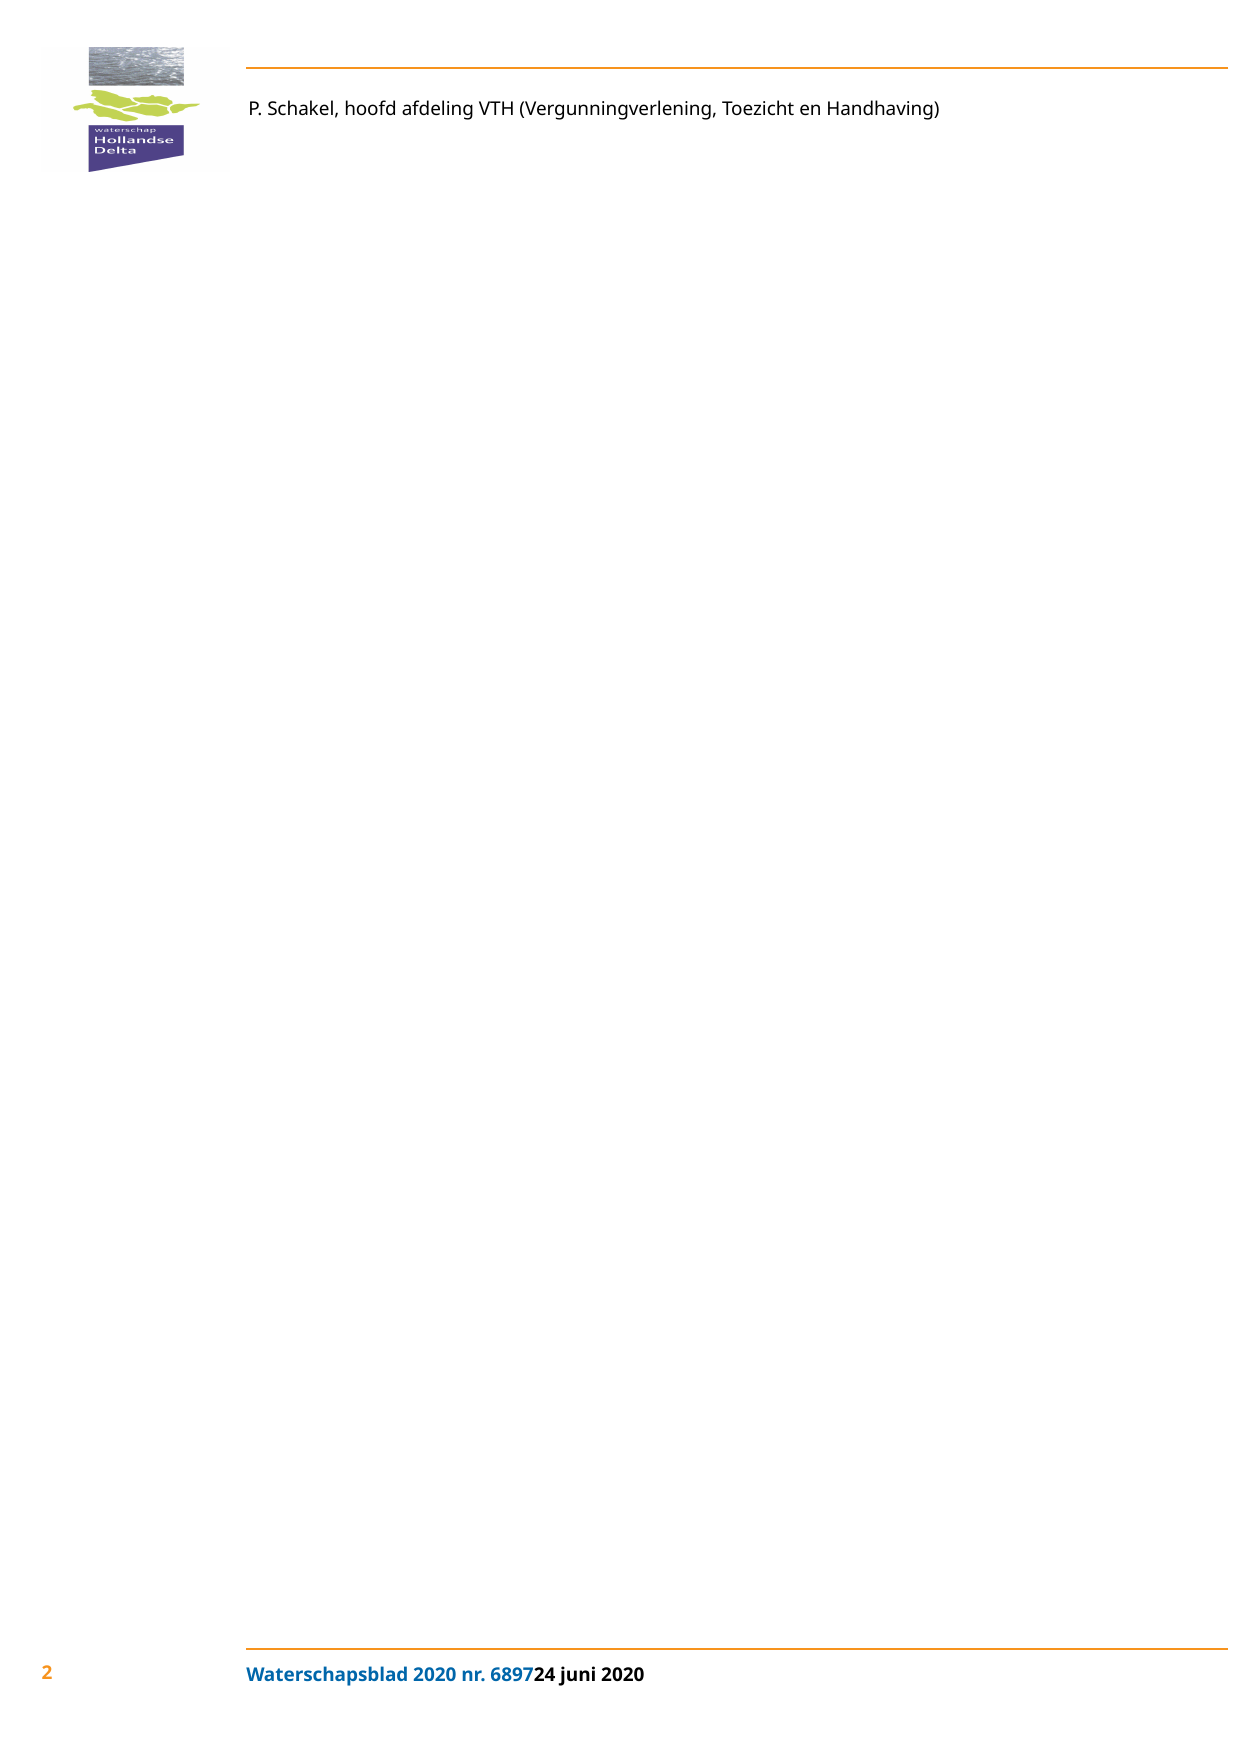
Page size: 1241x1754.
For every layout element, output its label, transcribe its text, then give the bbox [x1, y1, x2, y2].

text P. Schakel, hoofd afdeling VTH (Vergunningverlening, Toezicht en Handhaving) [248, 95, 1152, 121]
picture [41, 47, 231, 172]
